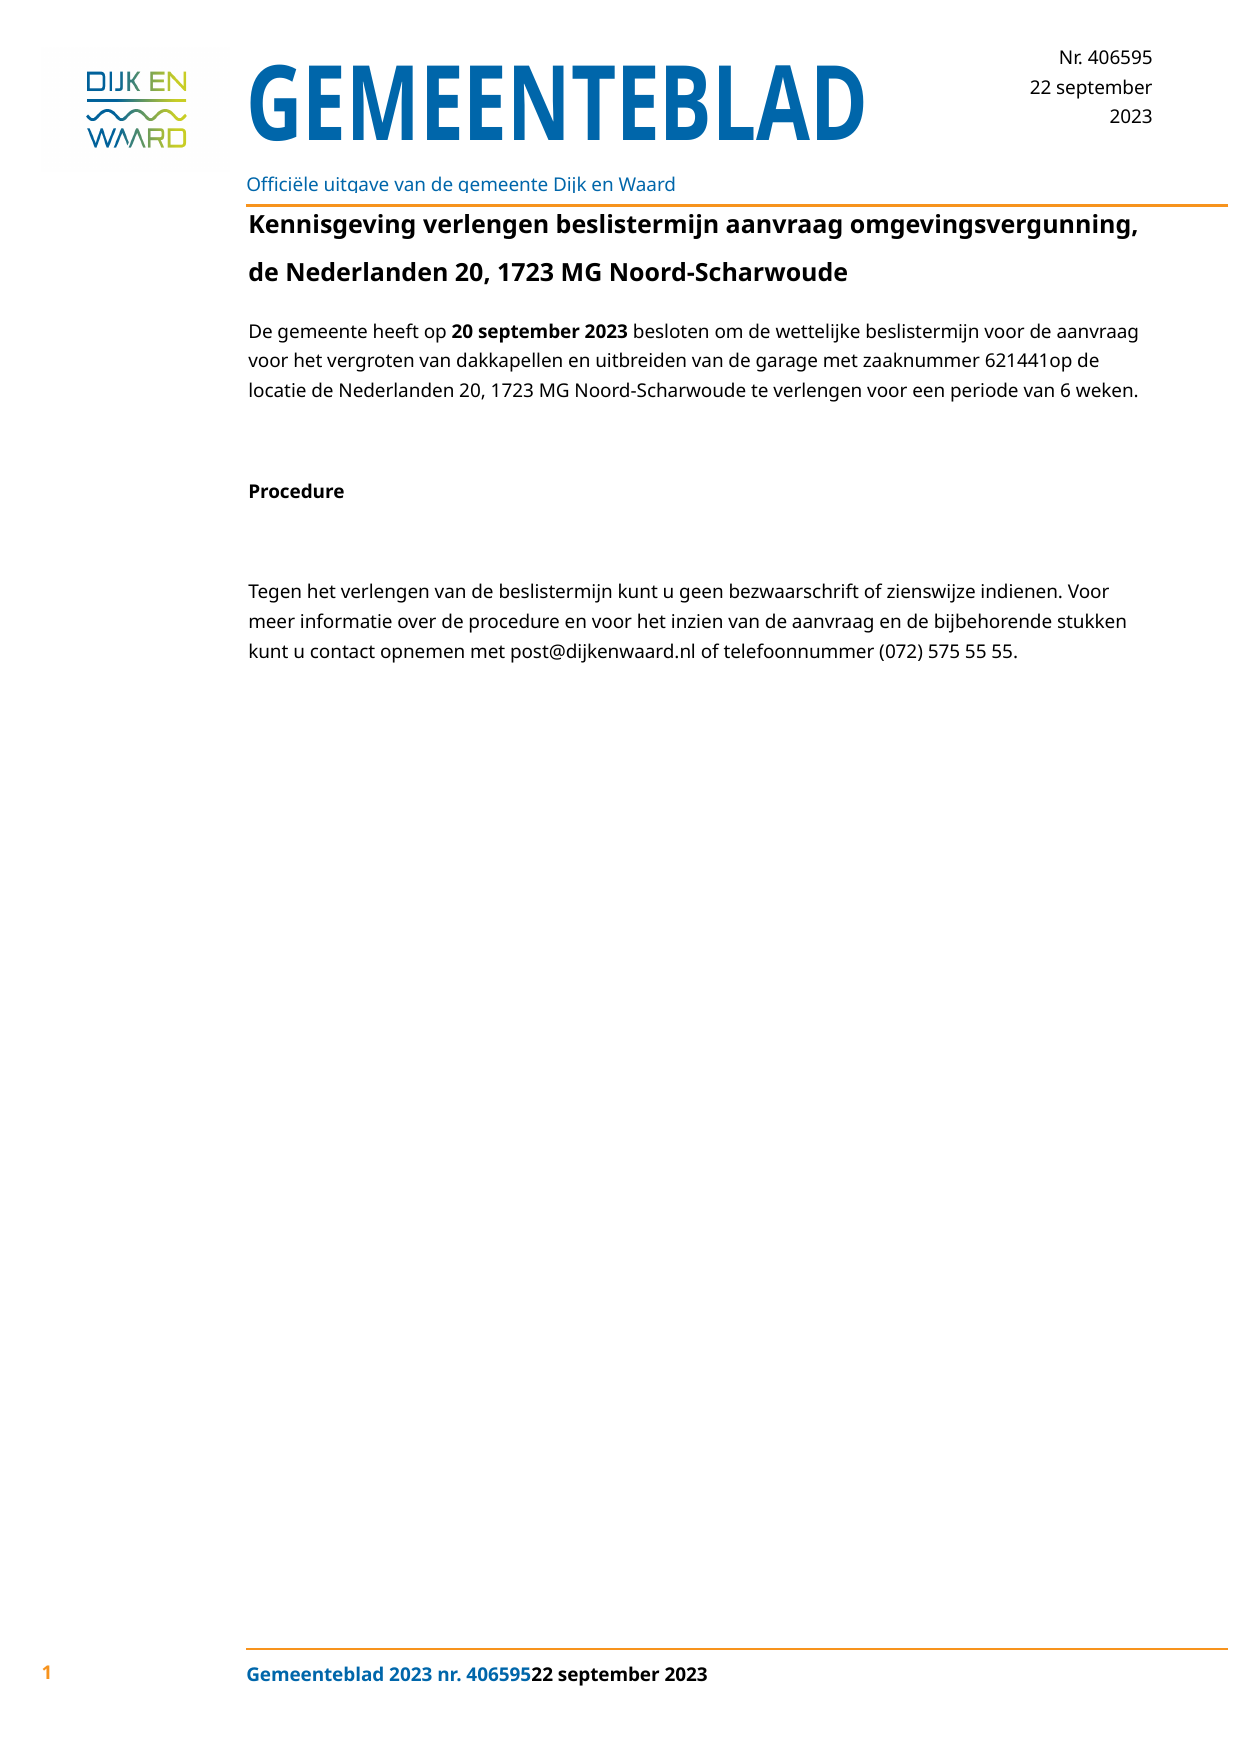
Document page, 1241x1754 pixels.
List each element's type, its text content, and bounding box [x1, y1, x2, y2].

picture [41, 47, 231, 172]
text Procedure [248, 478, 1152, 504]
text De gemeente heeft op 20 september 2023 besloten om de wettelijke beslistermijn voor de aanvraag voor het vergroten van dakkapellen en uitbreiden van de garage met zaaknummer 621441op de locatie de Nederlanden 20, 1723 MG Noord-Scharwoude te verlengen voor een periode van 6 weken. [248, 318, 1152, 403]
text Kennisgeving verlengen beslistermijn aanvraag omgevingsvergunning, de Nederlanden 20, 1723 MG Noord-Scharwoude [248, 207, 1152, 288]
text Tegen het verlengen van de beslistermijn kunt u geen bezwaarschrift of zienswijze indienen. Voor meer informatie over de procedure en voor het inzien van de aanvraag en de bijbehorende stukken kunt u contact opnemen met post@dijkenwaard.nl of telefoonnummer (072) 575 55 55. [248, 579, 1152, 664]
